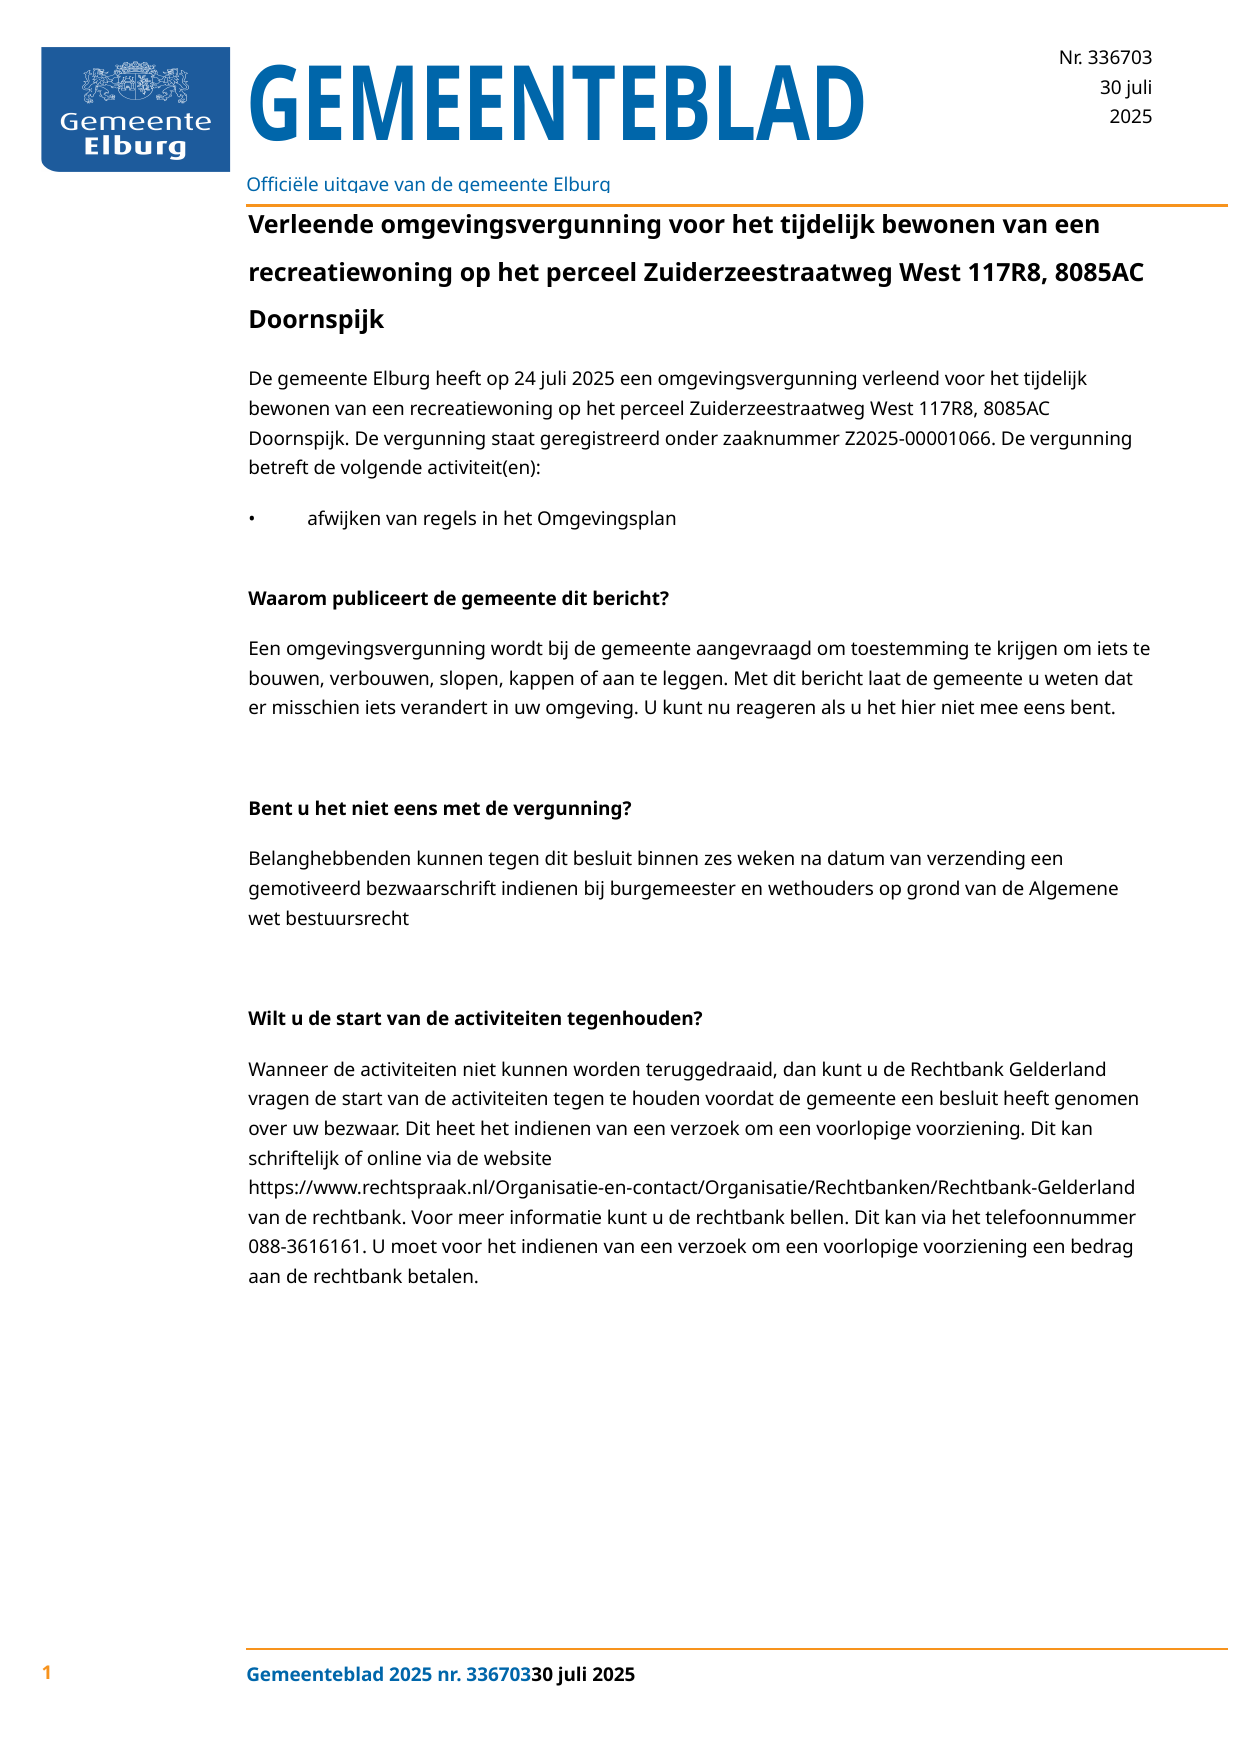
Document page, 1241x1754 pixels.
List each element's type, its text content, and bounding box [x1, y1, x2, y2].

picture [41, 47, 231, 172]
text De gemeente Elburg heeft op 24 juli 2025 een omgevingsvergunning verleend voor het tijdelijk bewonen van een recreatiewoning op het perceel Zuiderzeestraatweg West 117R8, 8085AC Doornspijk. De vergunning staat geregistreerd onder zaaknummer Z2025-00001066. De vergunning betreft de volgende activiteit(en): [248, 366, 1152, 480]
text Wilt u de start van de activiteiten tegenhouden? [248, 1006, 1152, 1031]
text Wanneer de activiteiten niet kunnen worden teruggedraaid, dan kunt u de Rechtbank Gelderland vragen de start van de activiteiten tegen te houden voordat de gemeente een besluit heeft genomen over uw bezwaar. Dit heet het indienen van een verzoek om een voorlopige voorziening. Dit kan schriftelijk of online via de website https://www.rechtspraak.nl/Organisatie-en-contact/Organisatie/Rechtbanken/Rechtbank-Gelderland van de rechtbank. Voor meer informatie kunt u de rechtbank bellen. Dit kan via het telefoonnummer 088-3616161. U moet voor het indienen van een verzoek om een voorlopige voorziening een bedrag aan de rechtbank betalen. [248, 1056, 1152, 1289]
text Verleende omgevingsvergunning voor het tijdelijk bewonen van een recreatiewoning op het perceel Zuiderzeestraatweg West 117R8, 8085AC Doornspijk [248, 207, 1152, 336]
list afwijken van regels in het Omgevingsplan [248, 505, 1152, 530]
text Waarom publiceert de gemeente dit bericht? [248, 585, 1152, 610]
text Een omgevingsvergunning wordt bij de gemeente aangevraagd om toestemming te krijgen om iets te bouwen, verbouwen, slopen, kappen of aan te leggen. Met dit bericht laat de gemeente u weten dat er misschien iets verandert in uw omgeving. U kunt nu reageren als u het hier niet mee eens bent. [248, 635, 1152, 720]
text Bent u het niet eens met de vergunning? [248, 795, 1152, 821]
text Belanghebbenden kunnen tegen dit besluit binnen zes weken na datum van verzending een gemotiveerd bezwaarschrift indienen bij burgemeester en wethouders op grond van de Algemene wet bestuursrecht [248, 846, 1152, 930]
